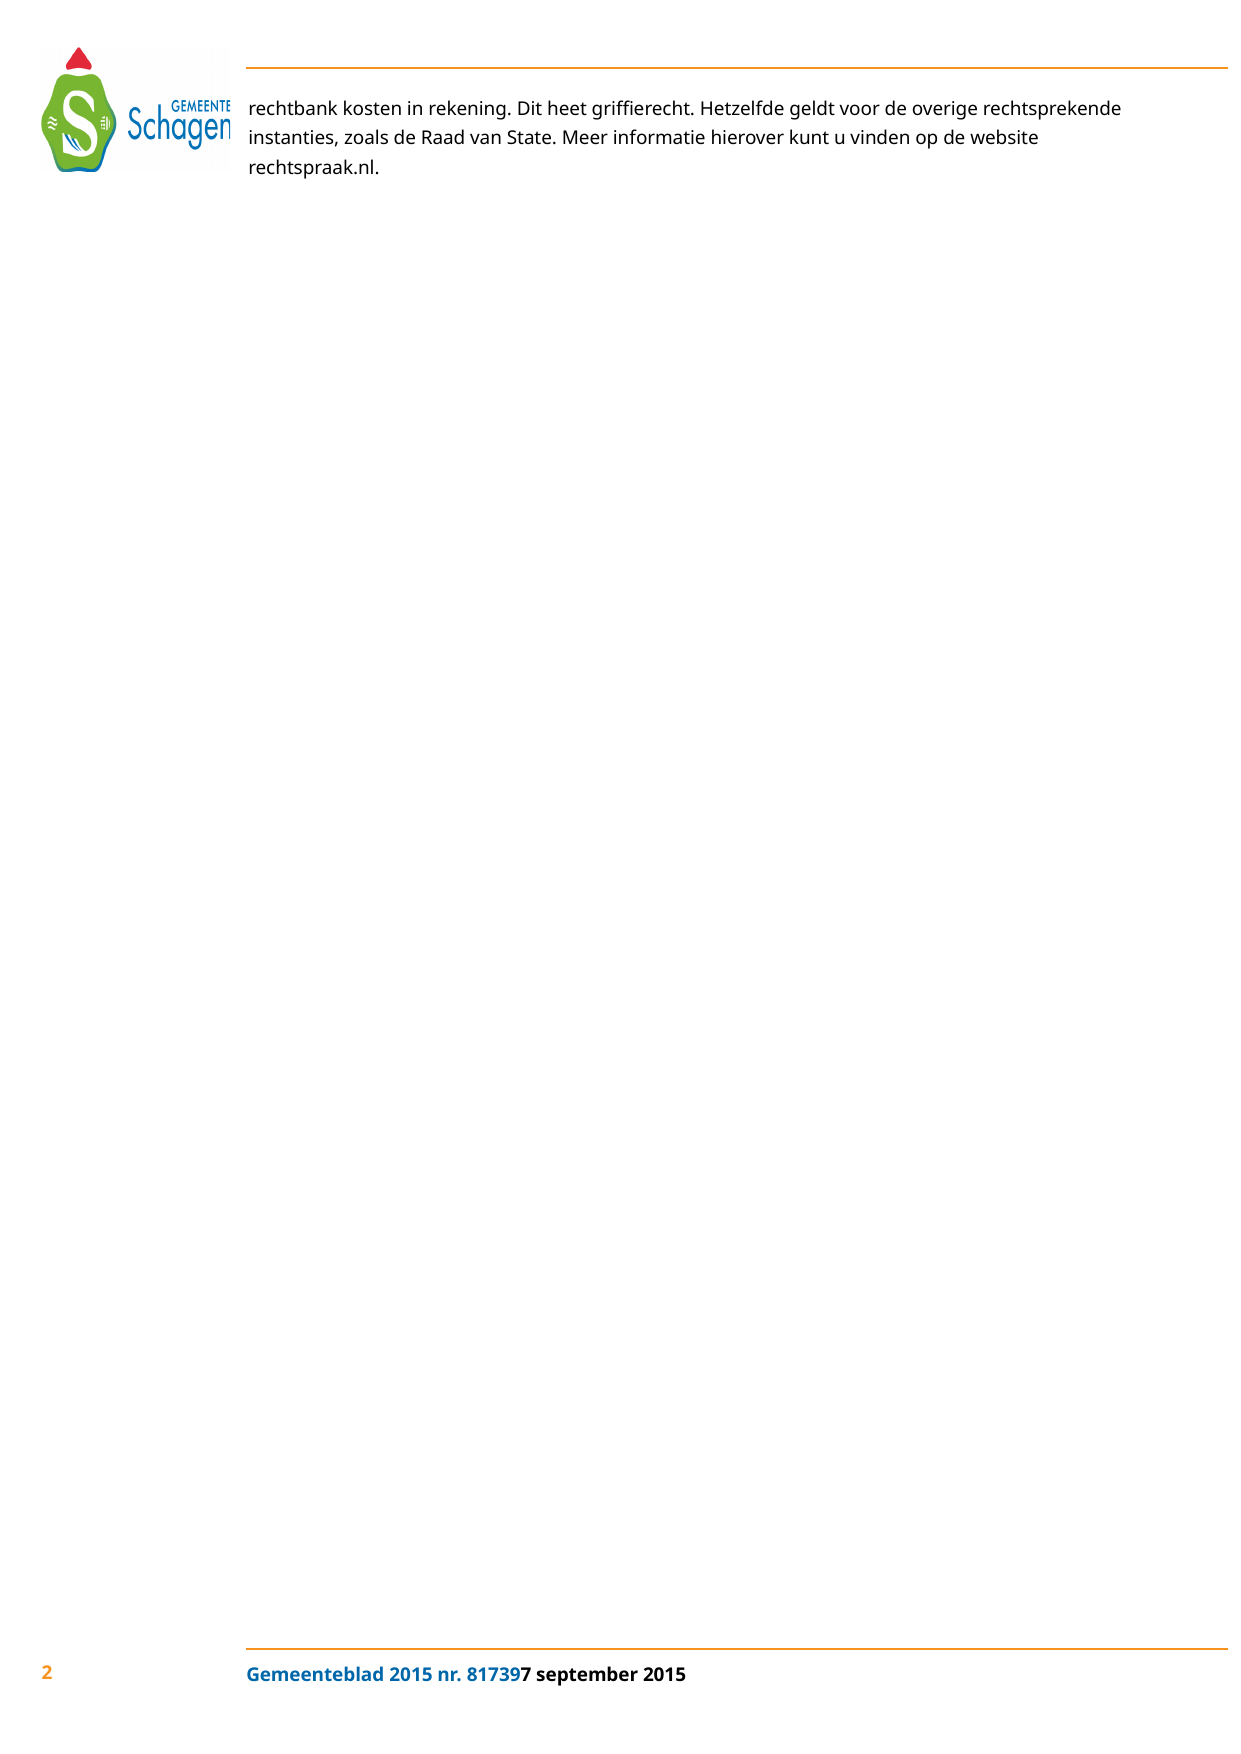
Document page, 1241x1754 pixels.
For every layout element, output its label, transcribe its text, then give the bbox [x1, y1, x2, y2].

text rechtbank kosten in rekening. Dit heet griffierecht. Hetzelfde geldt voor de overige rechtsprekende instanties, zoals de Raad van State. Meer informatie hierover kunt u vinden op de website rechtspraak.nl. [248, 95, 1152, 180]
picture [41, 47, 231, 172]
